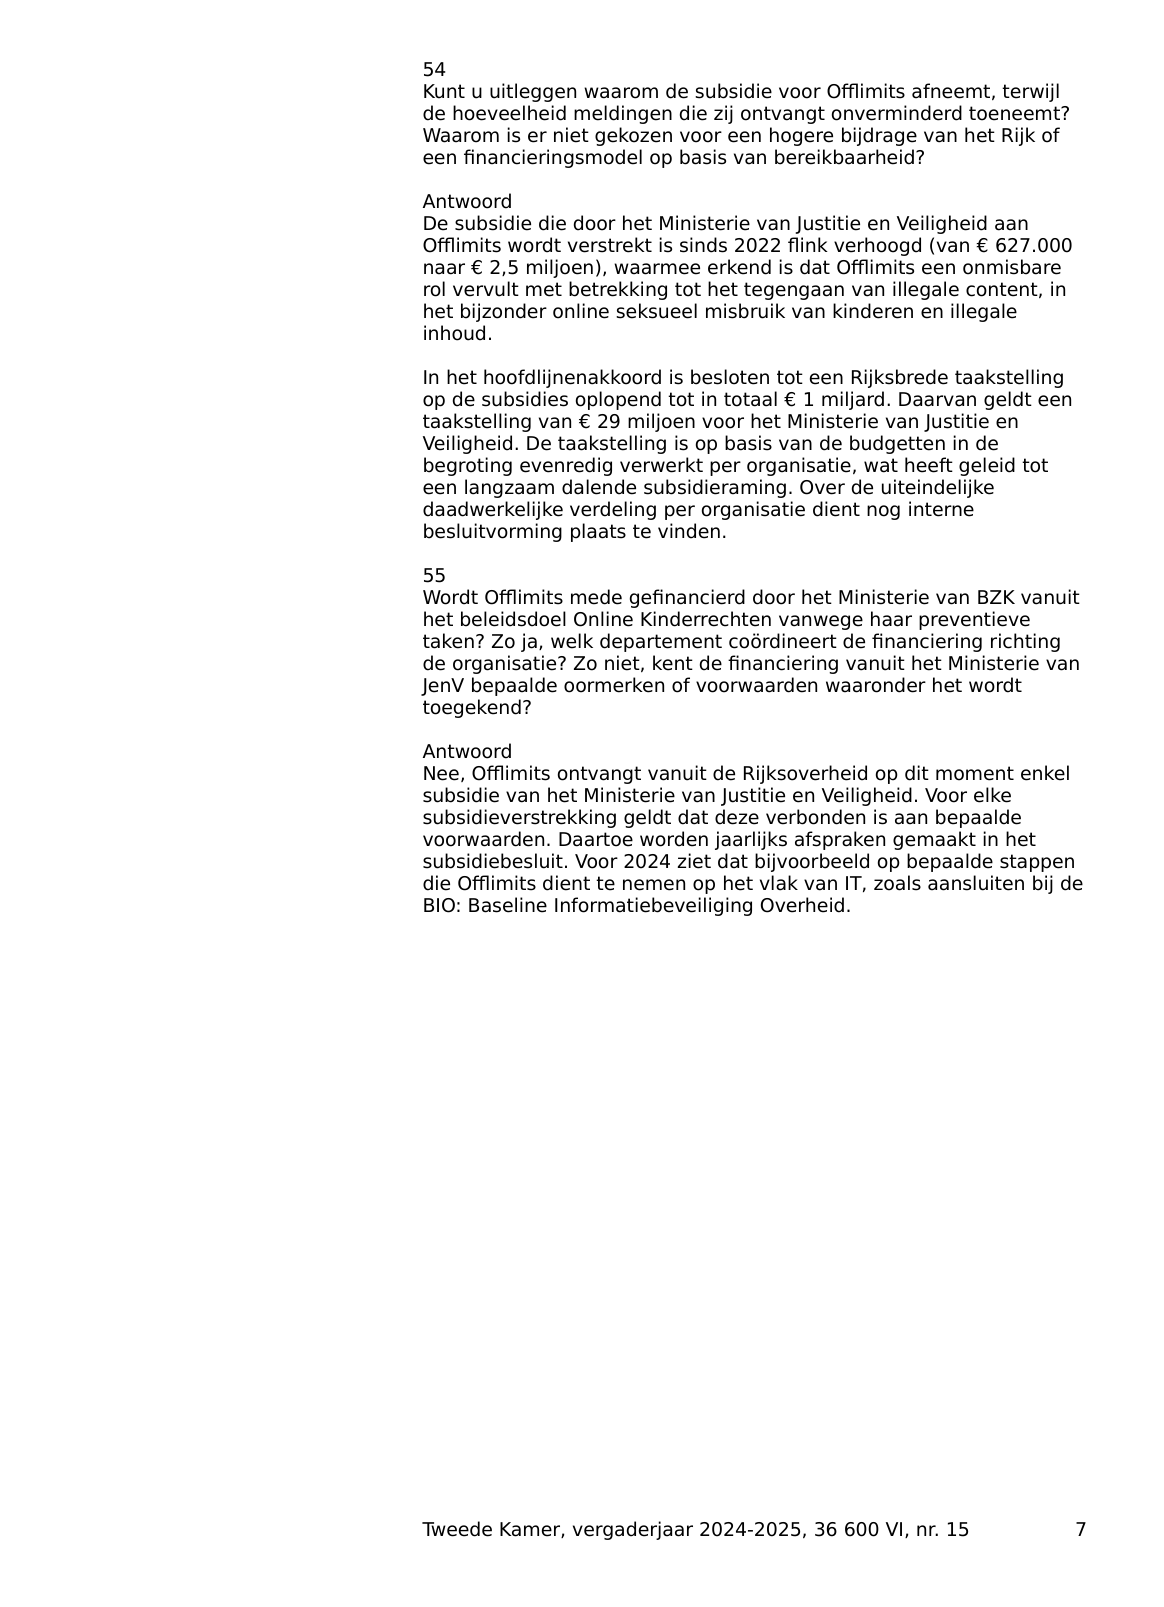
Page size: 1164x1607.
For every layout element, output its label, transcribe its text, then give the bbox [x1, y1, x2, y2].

text Antwoord [422, 741, 1087, 763]
text 55 [422, 565, 1087, 587]
text 54 [422, 59, 1087, 81]
text Kunt u uitleggen waarom de subsidie voor Offlimits afneemt, terwijl de hoeveelheid meldingen die zij ontvangt onverminderd toeneemt? Waarom is er niet gekozen voor een hogere bijdrage van het Rijk of een financieringsmodel op basis van bereikbaarheid? [422, 81, 1087, 169]
text In het hoofdlijnenakkoord is besloten tot een Rijksbrede taakstelling op de subsidies oplopend tot in totaal € 1 miljard. Daarvan geldt een taakstelling van € 29 miljoen voor het Ministerie van Justitie en Veiligheid. De taakstelling is op basis van de budgetten in de begroting evenredig verwerkt per organisatie, wat heeft geleid tot een langzaam dalende subsidieraming. Over de uiteindelijke daadwerkelijke verdeling per organisatie dient nog interne besluitvorming plaats te vinden. [422, 367, 1087, 543]
text Wordt Offlimits mede gefinancierd door het Ministerie van BZK vanuit het beleidsdoel Online Kinderrechten vanwege haar preventieve taken? Zo ja, welk departement coördineert de financiering richting de organisatie? Zo niet, kent de financiering vanuit het Ministerie van JenV bepaalde oormerken of voorwaarden waaronder het wordt toegekend? [422, 587, 1087, 719]
text Nee, Offlimits ontvangt vanuit de Rijksoverheid op dit moment enkel subsidie van het Ministerie van Justitie en Veiligheid. Voor elke subsidieverstrekking geldt dat deze verbonden is aan bepaalde voorwaarden. Daartoe worden jaarlijks afspraken gemaakt in het subsidiebesluit. Voor 2024 ziet dat bijvoorbeeld op bepaalde stappen die Offlimits dient te nemen op het vlak van IT, zoals aansluiten bij de BIO: Baseline Informatiebeveiliging Overheid. [422, 763, 1087, 917]
text De subsidie die door het Ministerie van Justitie en Veiligheid aan Offlimits wordt verstrekt is sinds 2022 flink verhoogd (van € 627.000 naar € 2,5 miljoen), waarmee erkend is dat Offlimits een onmisbare rol vervult met betrekking tot het tegengaan van illegale content, in het bijzonder online seksueel misbruik van kinderen en illegale inhoud. [422, 213, 1087, 345]
text Antwoord [422, 191, 1087, 213]
